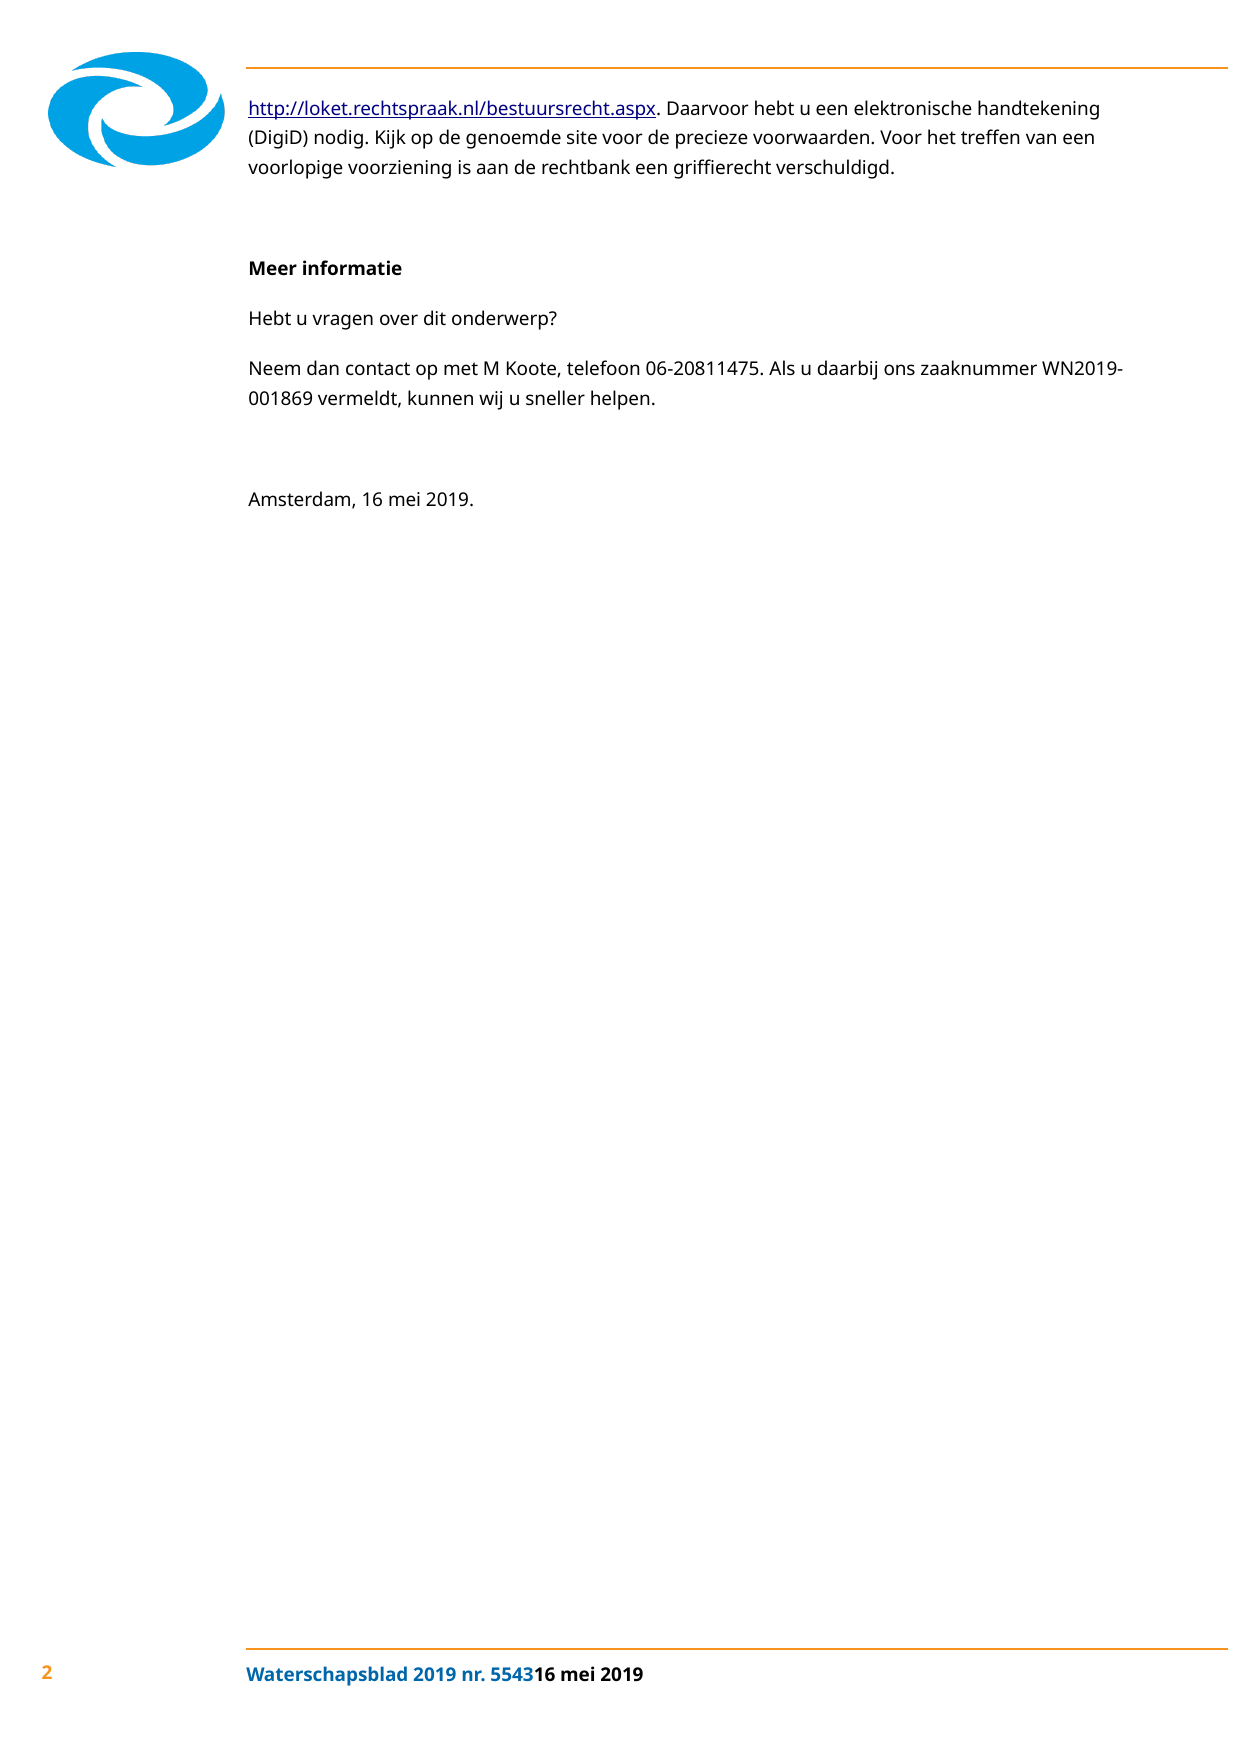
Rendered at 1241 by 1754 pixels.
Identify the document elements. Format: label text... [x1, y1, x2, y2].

text Neem dan contact op met M Koote, telefoon 06-20811475. Als u daarbij ons zaaknummer WN2019-001869 vermeldt, kunnen wij u sneller helpen. [248, 356, 1152, 411]
picture [41, 47, 231, 172]
text Amsterdam, 16 mei 2019. [248, 486, 1152, 512]
text http://loket.rechtspraak.nl/bestuursrecht.aspx. Daarvoor hebt u een elektronische handtekening (DigiD) nodig. Kijk op de genoemde site voor de precieze voorwaarden. Voor het treffen van een voorlopige voorziening is aan de rechtbank een griffierecht verschuldigd. [248, 95, 1152, 180]
text Meer informatie [248, 255, 1152, 281]
text Hebt u vragen over dit onderwerp? [248, 305, 1152, 331]
